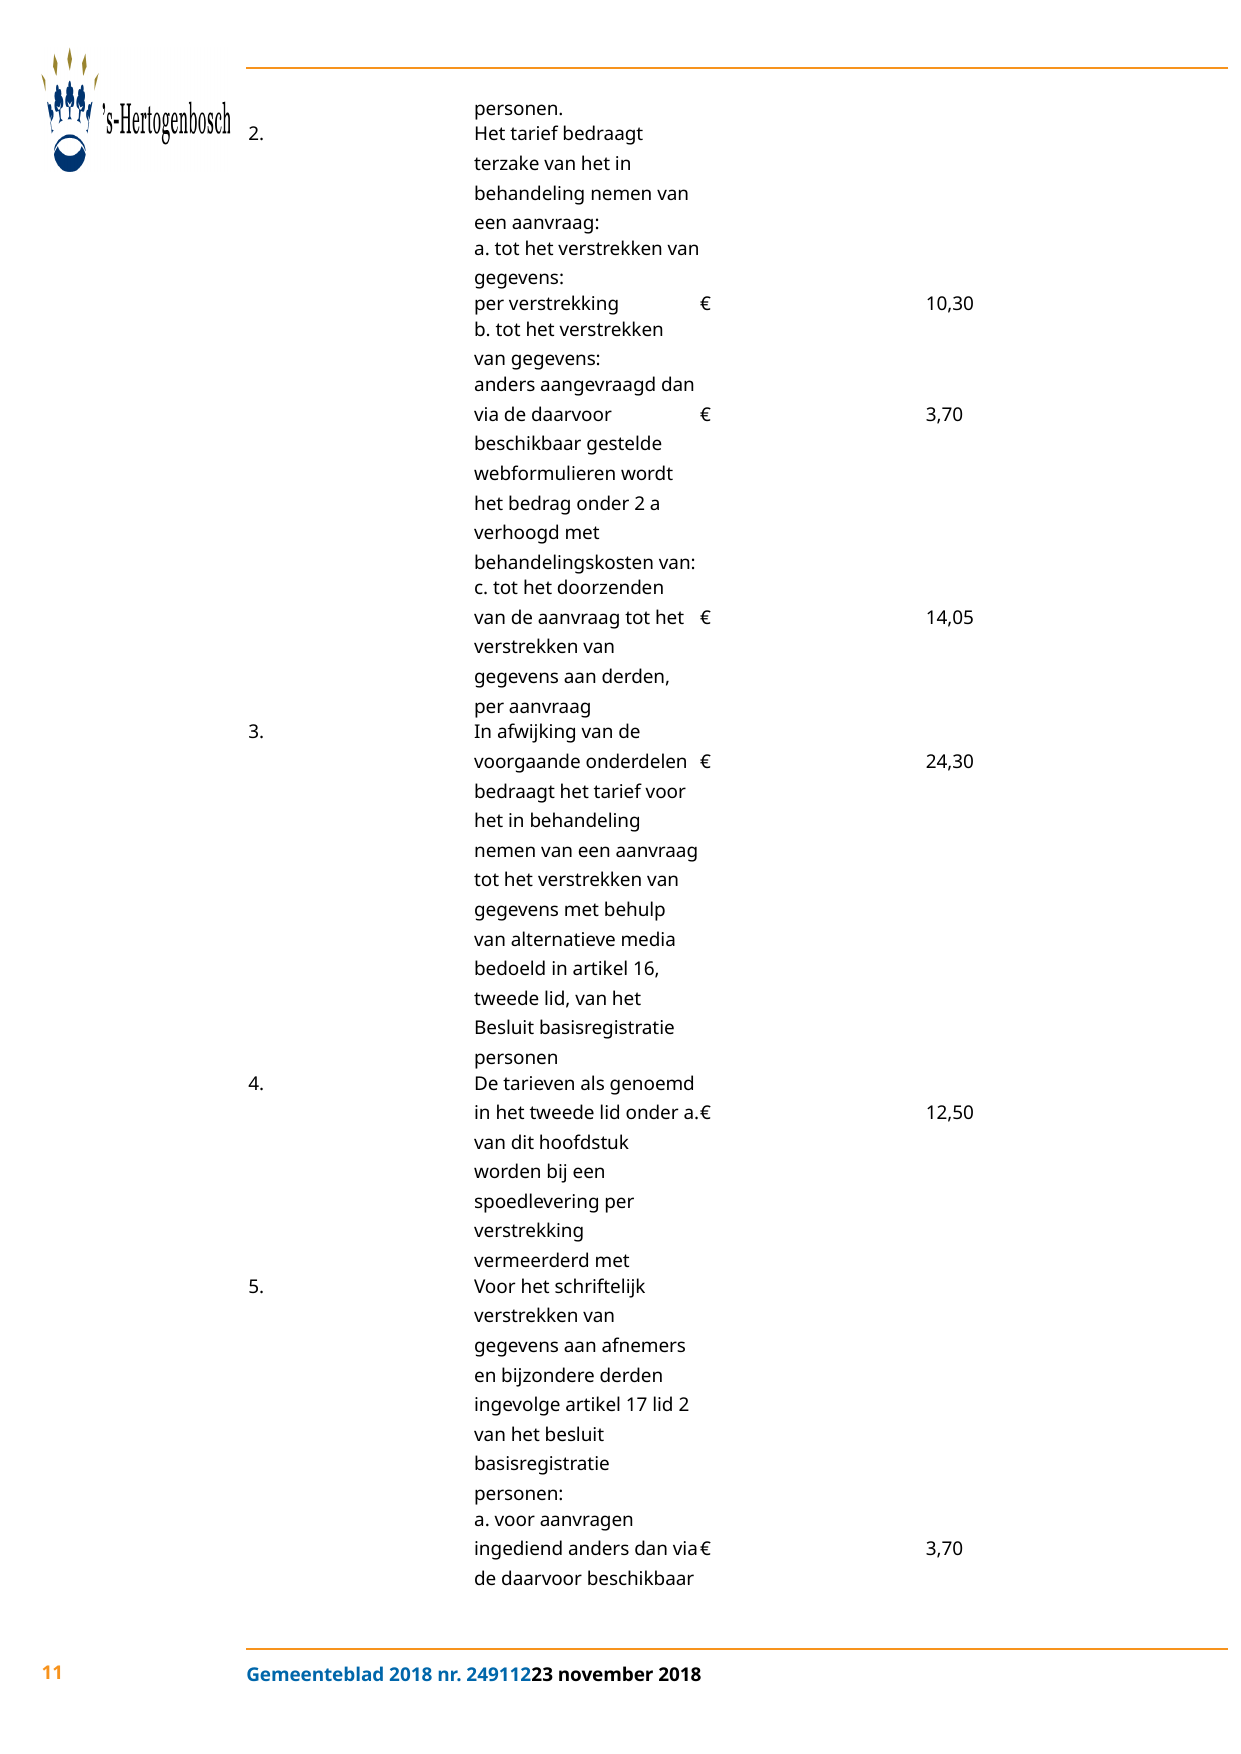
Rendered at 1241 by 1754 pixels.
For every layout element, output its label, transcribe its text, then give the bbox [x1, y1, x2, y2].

table_header personen. [474, 95, 700, 121]
table_cell € [700, 719, 926, 1070]
picture [41, 47, 231, 172]
table_cell € [700, 1506, 926, 1591]
table_cell 3,70 [926, 1506, 1152, 1591]
table_cell anders aangevraagd dan via de daarvoor beschikbaar gestelde webformulieren wordt het bedrag onder 2 a verhoogd met behandelingskosten van: [474, 371, 700, 574]
table_cell [248, 235, 474, 290]
table_cell 5. [248, 1273, 474, 1506]
table_cell 10,30 [926, 290, 1152, 316]
table_cell per verstrekking [474, 290, 700, 316]
table_cell [926, 121, 1152, 235]
table_cell b. tot het verstrekken van gegevens: [474, 316, 700, 371]
table_cell a. tot het verstrekken van gegevens: [474, 235, 700, 290]
table_cell [248, 575, 474, 719]
table_cell De tarieven als genoemd in het tweede lid onder a. van dit hoofdstuk worden bij een spoedlevering per verstrekking vermeerderd met [474, 1070, 700, 1273]
table_cell [700, 316, 926, 371]
table_cell a. voor aanvragen ingediend anders dan via de daarvoor beschikbaar [474, 1506, 700, 1591]
table_cell 24,30 [926, 719, 1152, 1070]
table_cell [700, 1273, 926, 1506]
table_cell 3,70 [926, 371, 1152, 574]
table_cell € [700, 290, 926, 316]
table_cell Het tarief bedraagt terzake van het in behandeling nemen van een aanvraag: [474, 121, 700, 235]
table_cell Voor het schriftelijk verstrekken van gegevens aan afnemers en bijzondere derden ingevolge artikel 17 lid 2 van het besluit basisregistratie personen: [474, 1273, 700, 1506]
table_cell [248, 290, 474, 316]
table_cell [926, 1273, 1152, 1506]
table_cell [248, 371, 474, 574]
table_cell 14,05 [926, 575, 1152, 719]
table_header [248, 95, 474, 121]
table_cell [926, 316, 1152, 371]
table_cell 3. [248, 719, 474, 1070]
table_cell In afwijking van de voorgaande onderdelen bedraagt het tarief voor het in behandeling nemen van een aanvraag tot het verstrekken van gegevens met behulp van alternatieve media bedoeld in artikel 16, tweede lid, van het Besluit basisregistratie personen [474, 719, 700, 1070]
table_cell 4. [248, 1070, 474, 1273]
table_cell 12,50 [926, 1070, 1152, 1273]
table_cell € [700, 371, 926, 574]
table_cell € [700, 575, 926, 719]
table_cell [248, 316, 474, 371]
table_cell 2. [248, 121, 474, 235]
table_cell [700, 235, 926, 290]
table_cell c. tot het doorzenden van de aanvraag tot het verstrekken van gegevens aan derden, per aanvraag [474, 575, 700, 719]
table_cell [926, 235, 1152, 290]
table_cell € [700, 1070, 926, 1273]
table_cell [248, 1506, 474, 1591]
table_cell [700, 121, 926, 235]
